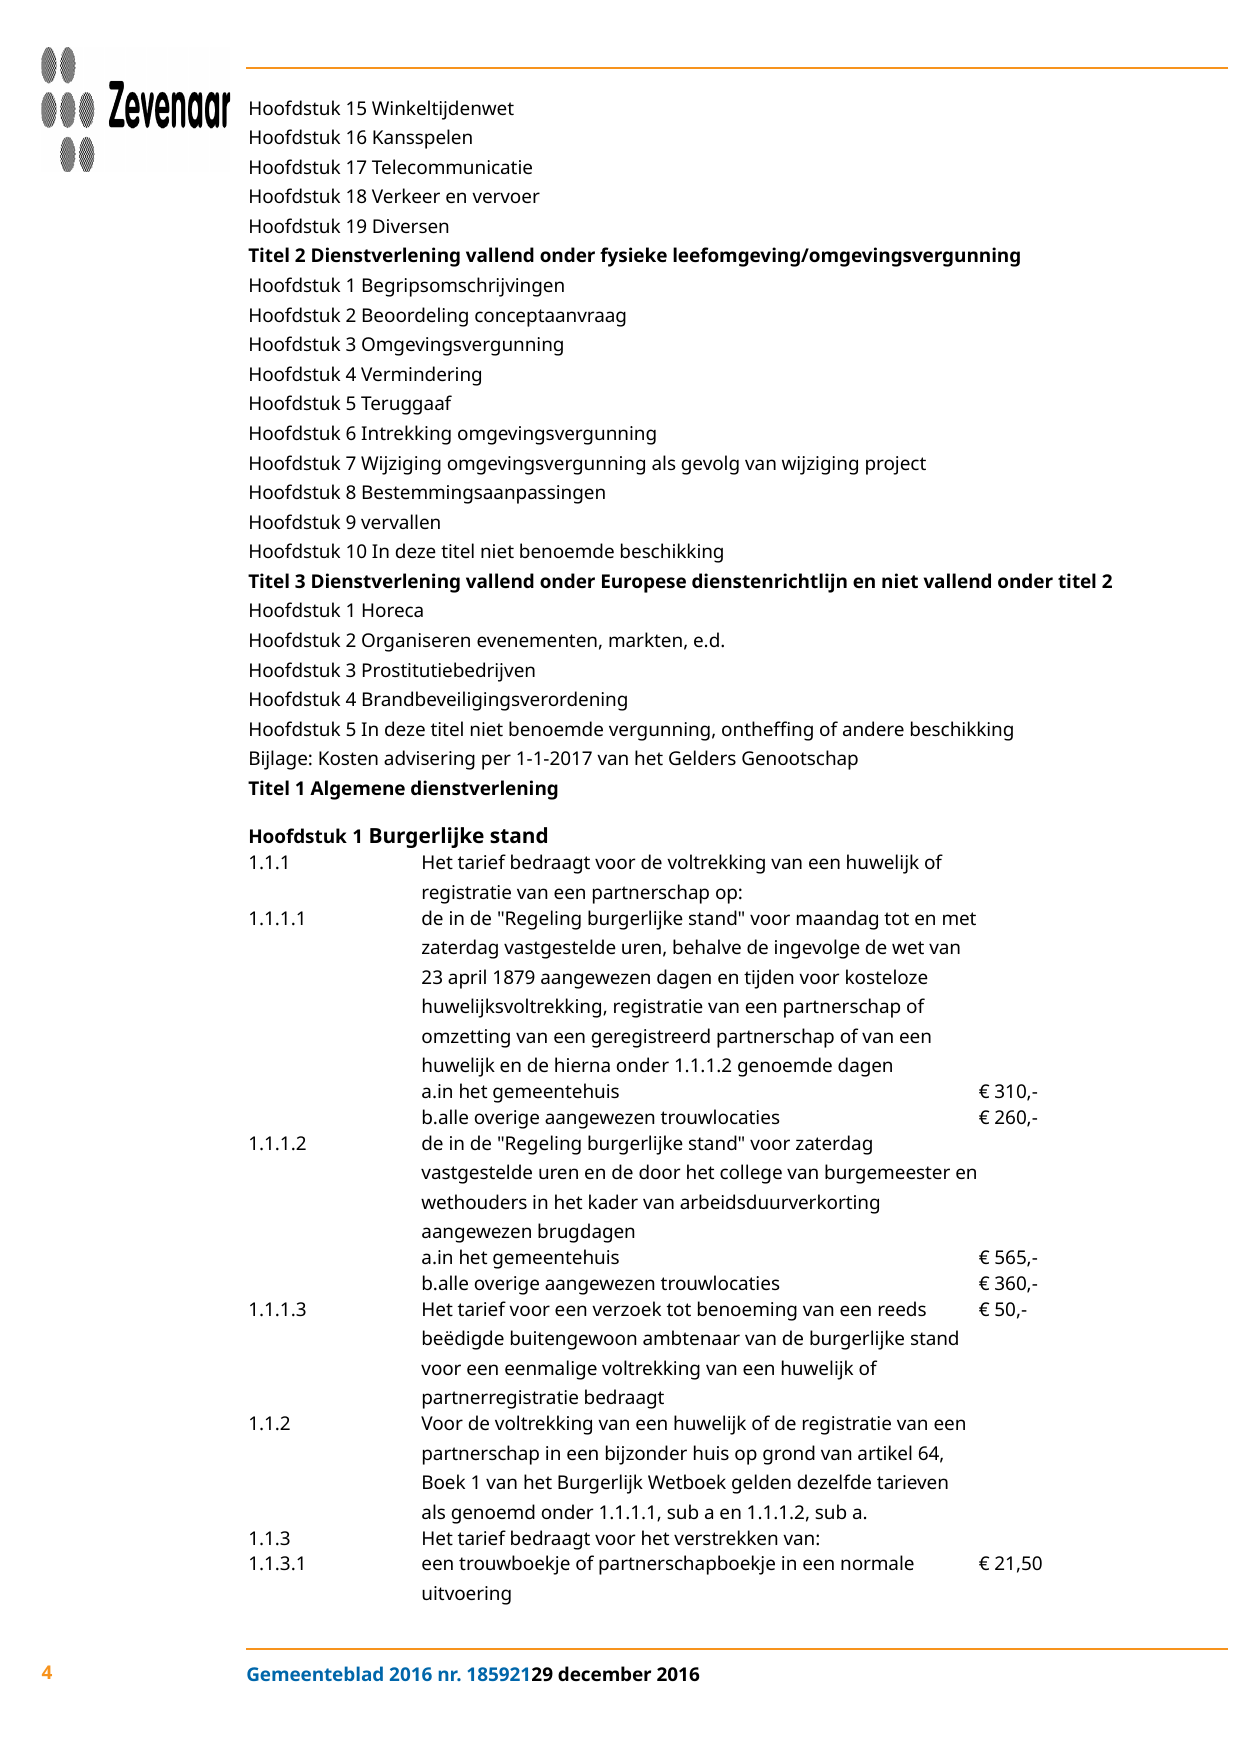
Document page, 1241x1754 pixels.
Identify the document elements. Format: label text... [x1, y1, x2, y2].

picture [41, 47, 231, 172]
text Hoofdstuk 17 Telecommunicatie [248, 154, 1152, 180]
table_cell Het tarief voor een verzoek tot benoeming van een reeds beëdigde buitengewoon ambtenaar van de burgerlijke stand voor een eenmalige voltrekking van een huwelijk of partnerregistratie bedraagt [421, 1296, 978, 1410]
text Hoofdstuk 2 Beoordeling conceptaanvraag [248, 302, 1152, 328]
text Hoofdstuk 9 vervallen [248, 509, 1152, 535]
table_cell 1.1.3.1 [248, 1550, 421, 1606]
text Titel 2 Dienstverlening vallend onder fysieke leefomgeving/omgevingsvergunning [248, 243, 1152, 268]
table_cell b.alle overige aangewezen trouwlocaties [421, 1104, 978, 1130]
table_cell [979, 1525, 1152, 1550]
text Hoofdstuk 8 Bestemmingsaanpassingen [248, 479, 1152, 505]
text Hoofdstuk 19 Diversen [248, 213, 1152, 239]
text Hoofdstuk 5 In deze titel niet benoemde vergunning, ontheffing of andere beschikking [248, 716, 1152, 742]
table_cell [248, 1078, 421, 1104]
table_cell a.in het gemeentehuis [421, 1244, 978, 1270]
table_cell Het tarief bedraagt voor het verstrekken van: [421, 1525, 978, 1550]
table_cell a.in het gemeentehuis [421, 1078, 978, 1104]
text Hoofdstuk 6 Intrekking omgevingsvergunning [248, 420, 1152, 446]
table_cell [248, 1270, 421, 1296]
text Hoofdstuk 3 Prostitutiebedrijven [248, 657, 1152, 683]
table_cell € 260,- [979, 1104, 1152, 1130]
table_cell € 50,- [979, 1296, 1152, 1410]
table_header Het tarief bedraagt voor de voltrekking van een huwelijk of registratie van een partnerschap op: [421, 849, 978, 905]
text Hoofdstuk 10 In deze titel niet benoemde beschikking [248, 538, 1152, 564]
table_cell b.alle overige aangewezen trouwlocaties [421, 1270, 978, 1296]
table_header [979, 849, 1152, 905]
text Hoofdstuk 4 Brandbeveiligingsverordening [248, 686, 1152, 712]
table_cell [248, 1244, 421, 1270]
table_cell 1.1.1.2 [248, 1130, 421, 1244]
table_cell de in de "Regeling burgerlijke stand" voor maandag tot en met zaterdag vastgestelde uren, behalve de ingevolge de wet van 23 april 1879 aangewezen dagen en tijden voor kosteloze huwelijksvoltrekking, registratie van een partnerschap of omzetting van een geregistreerd partnerschap of van een huwelijk en de hierna onder 1.1.1.2 genoemde dagen [421, 905, 978, 1078]
text Hoofdstuk 4 Vermindering [248, 361, 1152, 387]
text Hoofdstuk 1 Burgerlijke stand [248, 821, 1152, 849]
table_cell [979, 1410, 1152, 1525]
text Hoofdstuk 15 Winkeltijdenwet [248, 95, 1152, 121]
text Hoofdstuk 5 Teruggaaf [248, 391, 1152, 416]
text Hoofdstuk 2 Organiseren evenementen, markten, e.d. [248, 627, 1152, 653]
text Hoofdstuk 3 Omgevingsvergunning [248, 331, 1152, 357]
table_cell € 360,- [979, 1270, 1152, 1296]
table_cell 1.1.1.1 [248, 905, 421, 1078]
table_cell 1.1.3 [248, 1525, 421, 1550]
text Hoofdstuk 16 Kansspelen [248, 124, 1152, 150]
text Hoofdstuk 7 Wijziging omgevingsvergunning als gevolg van wijziging project [248, 450, 1152, 476]
table_cell een trouwboekje of partnerschapboekje in een normale uitvoering [421, 1550, 978, 1606]
text Hoofdstuk 18 Verkeer en vervoer [248, 183, 1152, 209]
table_cell [979, 1130, 1152, 1244]
table_cell € 565,- [979, 1244, 1152, 1270]
text Hoofdstuk 1 Begripsomschrijvingen [248, 272, 1152, 298]
table_cell de in de "Regeling burgerlijke stand" voor zaterdag vastgestelde uren en de door het college van burgemeester en wethouders in het kader van arbeidsduurverkorting aangewezen brugdagen [421, 1130, 978, 1244]
text Titel 3 Dienstverlening vallend onder Europese dienstenrichtlijn en niet vallend onder titel 2 [248, 568, 1152, 594]
text Hoofdstuk 1 Horeca [248, 598, 1152, 623]
table_cell Voor de voltrekking van een huwelijk of de registratie van een partnerschap in een bijzonder huis op grond van artikel 64, Boek 1 van het Burgerlijk Wetboek gelden dezelfde tarieven als genoemd onder 1.1.1.1, sub a en 1.1.1.2, sub a. [421, 1410, 978, 1525]
table_cell € 310,- [979, 1078, 1152, 1104]
table_cell 1.1.1.3 [248, 1296, 421, 1410]
text Bijlage: Kosten advisering per 1-1-2017 van het Gelders Genootschap [248, 746, 1152, 771]
table_cell [248, 1104, 421, 1130]
table_header 1.1.1 [248, 849, 421, 905]
text Titel 1 Algemene dienstverlening [248, 775, 1152, 801]
table_cell [979, 905, 1152, 1078]
table_cell 1.1.2 [248, 1410, 421, 1525]
table_cell € 21,50 [979, 1550, 1152, 1606]
